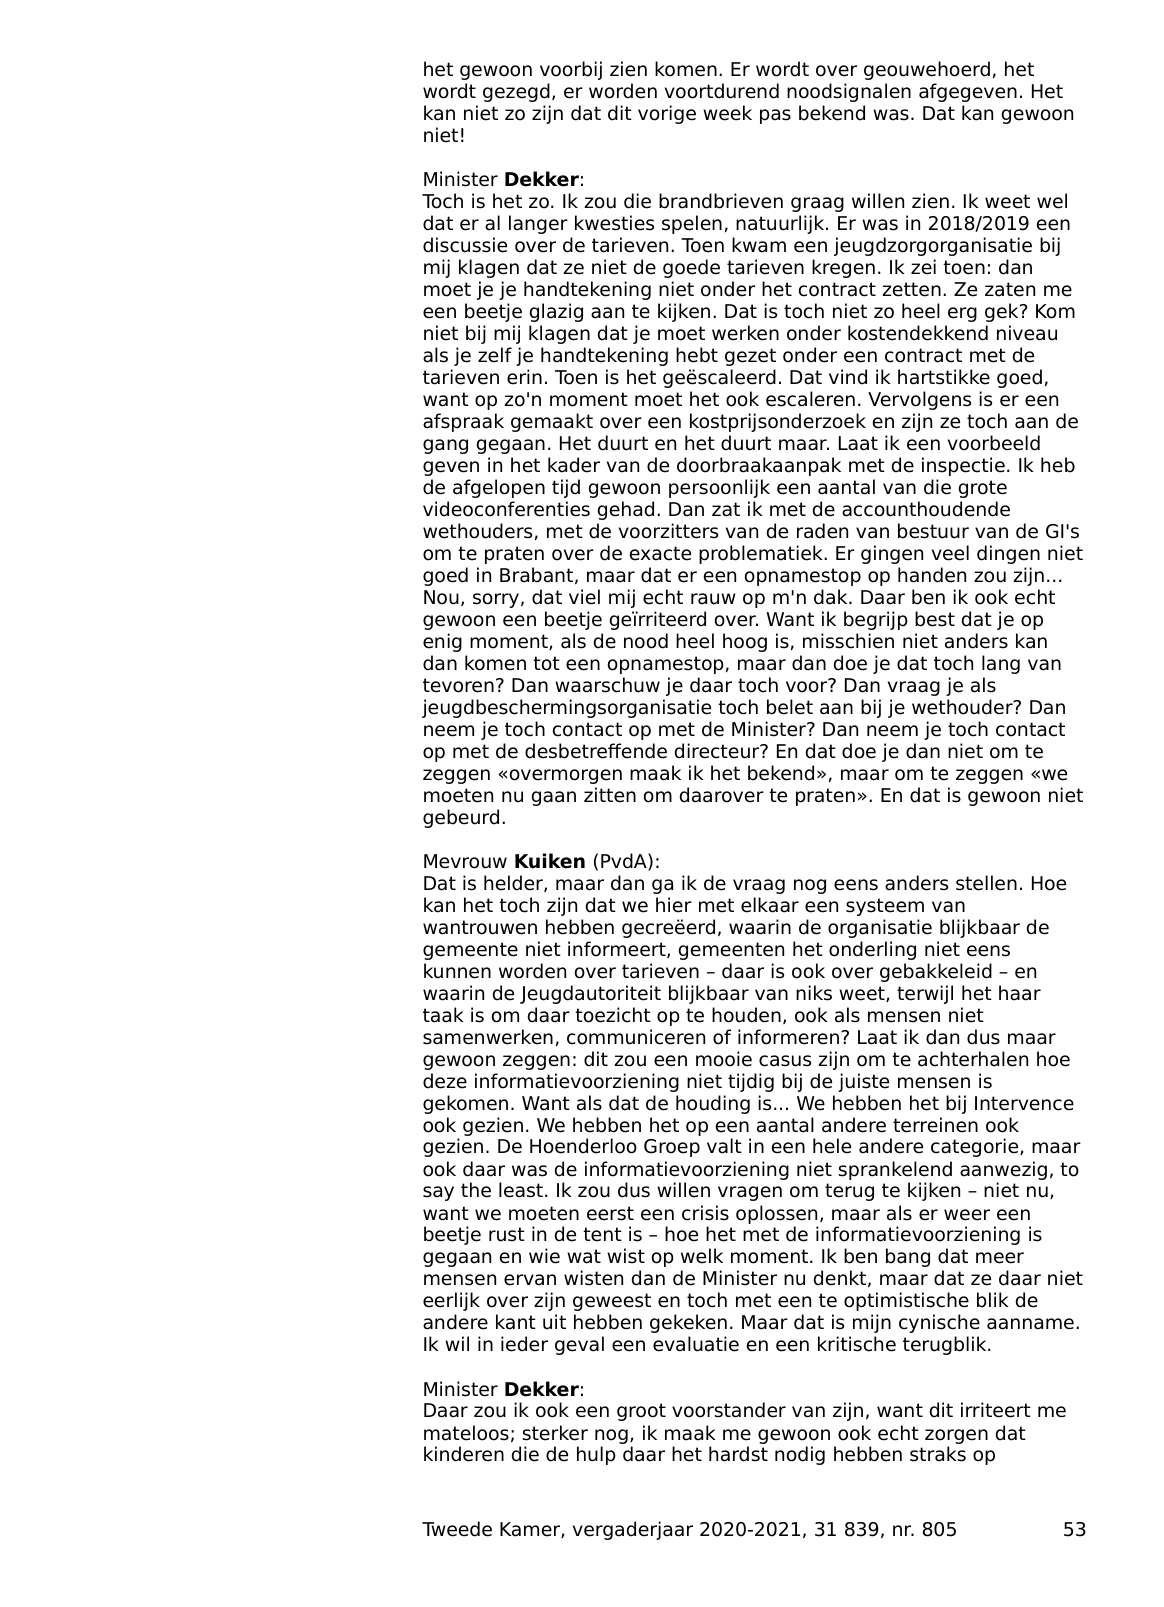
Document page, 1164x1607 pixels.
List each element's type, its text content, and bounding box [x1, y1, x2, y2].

text Mevrouw Kuiken (PvdA): [422, 851, 1087, 873]
text Toch is het zo. Ik zou die brandbrieven graag willen zien. Ik weet wel dat er al langer kwesties spelen, natuurlijk. Er was in 2018/2019 een discussie over de tarieven. Toen kwam een jeugdzorgorganisatie bij mij klagen dat ze niet de goede tarieven kregen. Ik zei toen: dan moet je je handtekening niet onder het contract zetten. Ze zaten me een beetje glazig aan te kijken. Dat is toch niet zo heel erg gek? Kom niet bij mij klagen dat je moet werken onder kostendekkend niveau als je zelf je handtekening hebt gezet onder een contract met de tarieven erin. Toen is het geëscaleerd. Dat vind ik hartstikke goed, want op zo'n moment moet het ook escaleren. Vervolgens is er een afspraak gemaakt over een kostprijsonderzoek en zijn ze toch aan de gang gegaan. Het duurt en het duurt maar. Laat ik een voorbeeld geven in het kader van de doorbraakaanpak met de inspectie. Ik heb de afgelopen tijd gewoon persoonlijk een aantal van die grote videoconferenties gehad. Dan zat ik met de accounthoudende wethouders, met de voorzitters van de raden van bestuur van de GI's om te praten over de exacte problematiek. Er gingen veel dingen niet goed in Brabant, maar dat er een opnamestop op handen zou zijn... Nou, sorry, dat viel mij echt rauw op m'n dak. Daar ben ik ook echt gewoon een beetje geïrriteerd over. Want ik begrijp best dat je op enig moment, als de nood heel hoog is, misschien niet anders kan dan komen tot een opnamestop, maar dan doe je dat toch lang van tevoren? Dan waarschuw je daar toch voor? Dan vraag je als jeugdbeschermingsorganisatie toch belet aan bij je wethouder? Dan neem je toch contact op met de Minister? Dan neem je toch contact op met de desbetreffende directeur? En dat doe je dan niet om te zeggen «overmorgen maak ik het bekend», maar om te zeggen «we moeten nu gaan zitten om daarover te praten». En dat is gewoon niet gebeurd. [422, 191, 1087, 828]
text Dat is helder, maar dan ga ik de vraag nog eens anders stellen. Hoe kan het toch zijn dat we hier met elkaar een systeem van wantrouwen hebben gecreëerd, waarin de organisatie blijkbaar de gemeente niet informeert, gemeenten het onderling niet eens kunnen worden over tarieven – daar is ook over gebakkeleid – en waarin de Jeugdautoriteit blijkbaar van niks weet, terwijl het haar taak is om daar toezicht op te houden, ook als mensen niet samenwerken, communiceren of informeren? Laat ik dan dus maar gewoon zeggen: dit zou een mooie casus zijn om te achterhalen hoe deze informatievoorziening niet tijdig bij de juiste mensen is gekomen. Want als dat de houding is... We hebben het bij Intervence ook gezien. We hebben het op een aantal andere terreinen ook gezien. De Hoenderloo Groep valt in een hele andere categorie, maar ook daar was de informatievoorziening niet sprankelend aanwezig, to say the least. Ik zou dus willen vragen om terug te kijken – niet nu, want we moeten eerst een crisis oplossen, maar als er weer een beetje rust in de tent is – hoe het met de informatievoorziening is gegaan en wie wat wist op welk moment. Ik ben bang dat meer mensen ervan wisten dan de Minister nu denkt, maar dat ze daar niet eerlijk over zijn geweest en toch met een te optimistische blik de andere kant uit hebben gekeken. Maar dat is mijn cynische aanname. Ik wil in ieder geval een evaluatie en een kritische terugblik. [422, 873, 1087, 1356]
text Minister Dekker: [422, 1378, 1087, 1400]
text Minister Dekker: [422, 169, 1087, 191]
text het gewoon voorbij zien komen. Er wordt over geouwehoerd, het wordt gezegd, er worden voortdurend noodsignalen afgegeven. Het kan niet zo zijn dat dit vorige week pas bekend was. Dat kan gewoon niet! [422, 59, 1087, 147]
text Daar zou ik ook een groot voorstander van zijn, want dit irriteert me mateloos; sterker nog, ik maak me gewoon ook echt zorgen dat kinderen die de hulp daar het hardst nodig hebben straks op [422, 1400, 1087, 1466]
